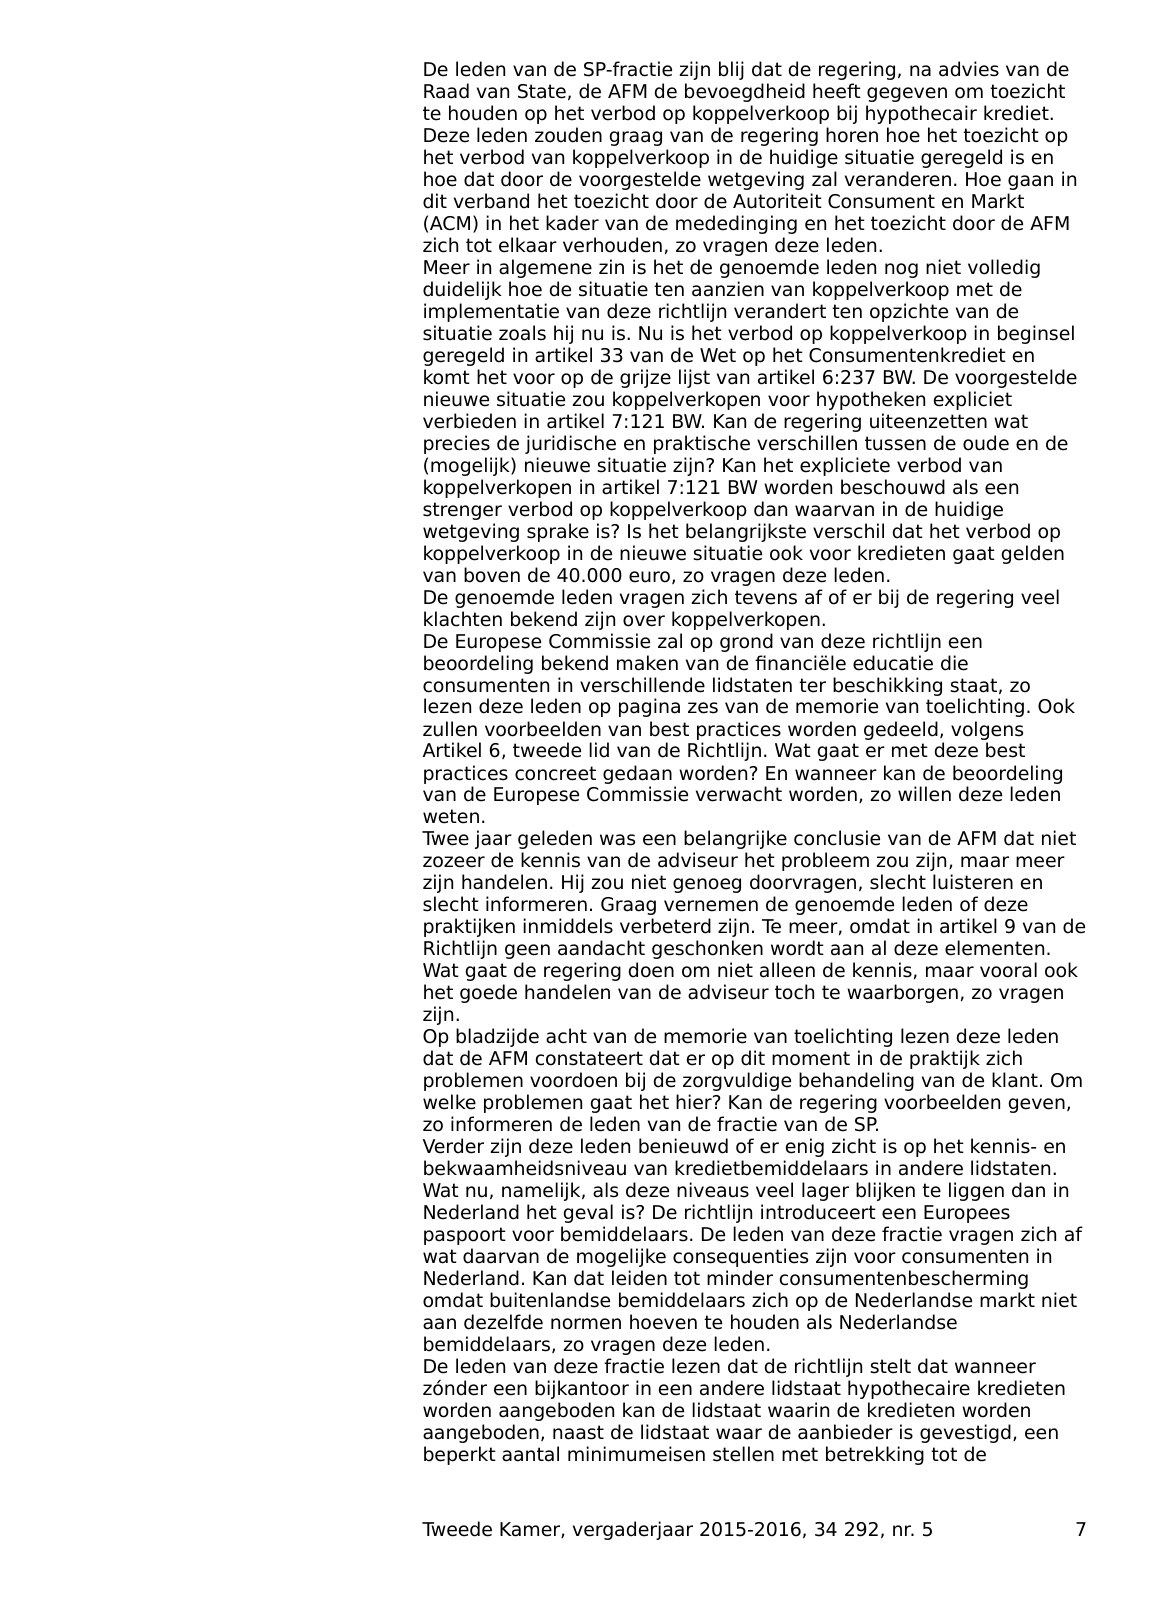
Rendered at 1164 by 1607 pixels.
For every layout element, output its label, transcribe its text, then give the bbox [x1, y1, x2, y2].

text Verder zijn deze leden benieuwd of er enig zicht is op het kennis- en bekwaamheidsniveau van kredietbemiddelaars in andere lidstaten. Wat nu, namelijk, als deze niveaus veel lager blijken te liggen dan in Nederland het geval is? De richtlijn introduceert een Europees paspoort voor bemiddelaars. De leden van deze fractie vragen zich af wat daarvan de mogelijke consequenties zijn voor consumenten in Nederland. Kan dat leiden tot minder consumentenbescherming omdat buitenlandse bemiddelaars zich op de Nederlandse markt niet aan dezelfde normen hoeven te houden als Nederlandse bemiddelaars, zo vragen deze leden. [422, 1136, 1087, 1356]
text Meer in algemene zin is het de genoemde leden nog niet volledig duidelijk hoe de situatie ten aanzien van koppelverkoop met de implementatie van deze richtlijn verandert ten opzichte van de situatie zoals hij nu is. Nu is het verbod op koppelverkoop in beginsel geregeld in artikel 33 van de Wet op het Consumentenkrediet en komt het voor op de grijze lijst van artikel 6:237 BW. De voorgestelde nieuwe situatie zou koppelverkopen voor hypotheken expliciet verbieden in artikel 7:121 BW. Kan de regering uiteenzetten wat precies de juridische en praktische verschillen tussen de oude en de (mogelijk) nieuwe situatie zijn? Kan het expliciete verbod van koppelverkopen in artikel 7:121 BW worden beschouwd als een strenger verbod op koppelverkoop dan waarvan in de huidige wetgeving sprake is? Is het belangrijkste verschil dat het verbod op koppelverkoop in de nieuwe situatie ook voor kredieten gaat gelden van boven de 40.000 euro, zo vragen deze leden. [422, 257, 1087, 587]
text Twee jaar geleden was een belangrijke conclusie van de AFM dat niet zozeer de kennis van de adviseur het probleem zou zijn, maar meer zijn handelen. Hij zou niet genoeg doorvragen, slecht luisteren en slecht informeren. Graag vernemen de genoemde leden of deze praktijken inmiddels verbeterd zijn. Te meer, omdat in artikel 9 van de Richtlijn geen aandacht geschonken wordt aan al deze elementen. Wat gaat de regering doen om niet alleen de kennis, maar vooral ook het goede handelen van de adviseur toch te waarborgen, zo vragen zijn. [422, 828, 1087, 1026]
text Op bladzijde acht van de memorie van toelichting lezen deze leden dat de AFM constateert dat er op dit moment in de praktijk zich problemen voordoen bij de zorgvuldige behandeling van de klant. Om welke problemen gaat het hier? Kan de regering voorbeelden geven, zo informeren de leden van de fractie van de SP. [422, 1026, 1087, 1136]
text De genoemde leden vragen zich tevens af of er bij de regering veel klachten bekend zijn over koppelverkopen. [422, 587, 1087, 631]
text De leden van deze fractie lezen dat de richtlijn stelt dat wanneer zónder een bijkantoor in een andere lidstaat hypothecaire kredieten worden aangeboden kan de lidstaat waarin de kredieten worden aangeboden, naast de lidstaat waar de aanbieder is gevestigd, een beperkt aantal minimumeisen stellen met betrekking tot de [422, 1356, 1087, 1466]
text De Europese Commissie zal op grond van deze richtlijn een beoordeling bekend maken van de financiële educatie die consumenten in verschillende lidstaten ter beschikking staat, zo lezen deze leden op pagina zes van de memorie van toelichting. Ook zullen voorbeelden van best practices worden gedeeld, volgens Artikel 6, tweede lid van de Richtlijn. Wat gaat er met deze best practices concreet gedaan worden? En wanneer kan de beoordeling van de Europese Commissie verwacht worden, zo willen deze leden weten. [422, 631, 1087, 828]
text De leden van de SP-fractie zijn blij dat de regering, na advies van de Raad van State, de AFM de bevoegdheid heeft gegeven om toezicht te houden op het verbod op koppelverkoop bij hypothecair krediet. Deze leden zouden graag van de regering horen hoe het toezicht op het verbod van koppelverkoop in de huidige situatie geregeld is en hoe dat door de voorgestelde wetgeving zal veranderen. Hoe gaan in dit verband het toezicht door de Autoriteit Consument en Markt (ACM) in het kader van de mededinging en het toezicht door de AFM zich tot elkaar verhouden, zo vragen deze leden. [422, 59, 1087, 257]
